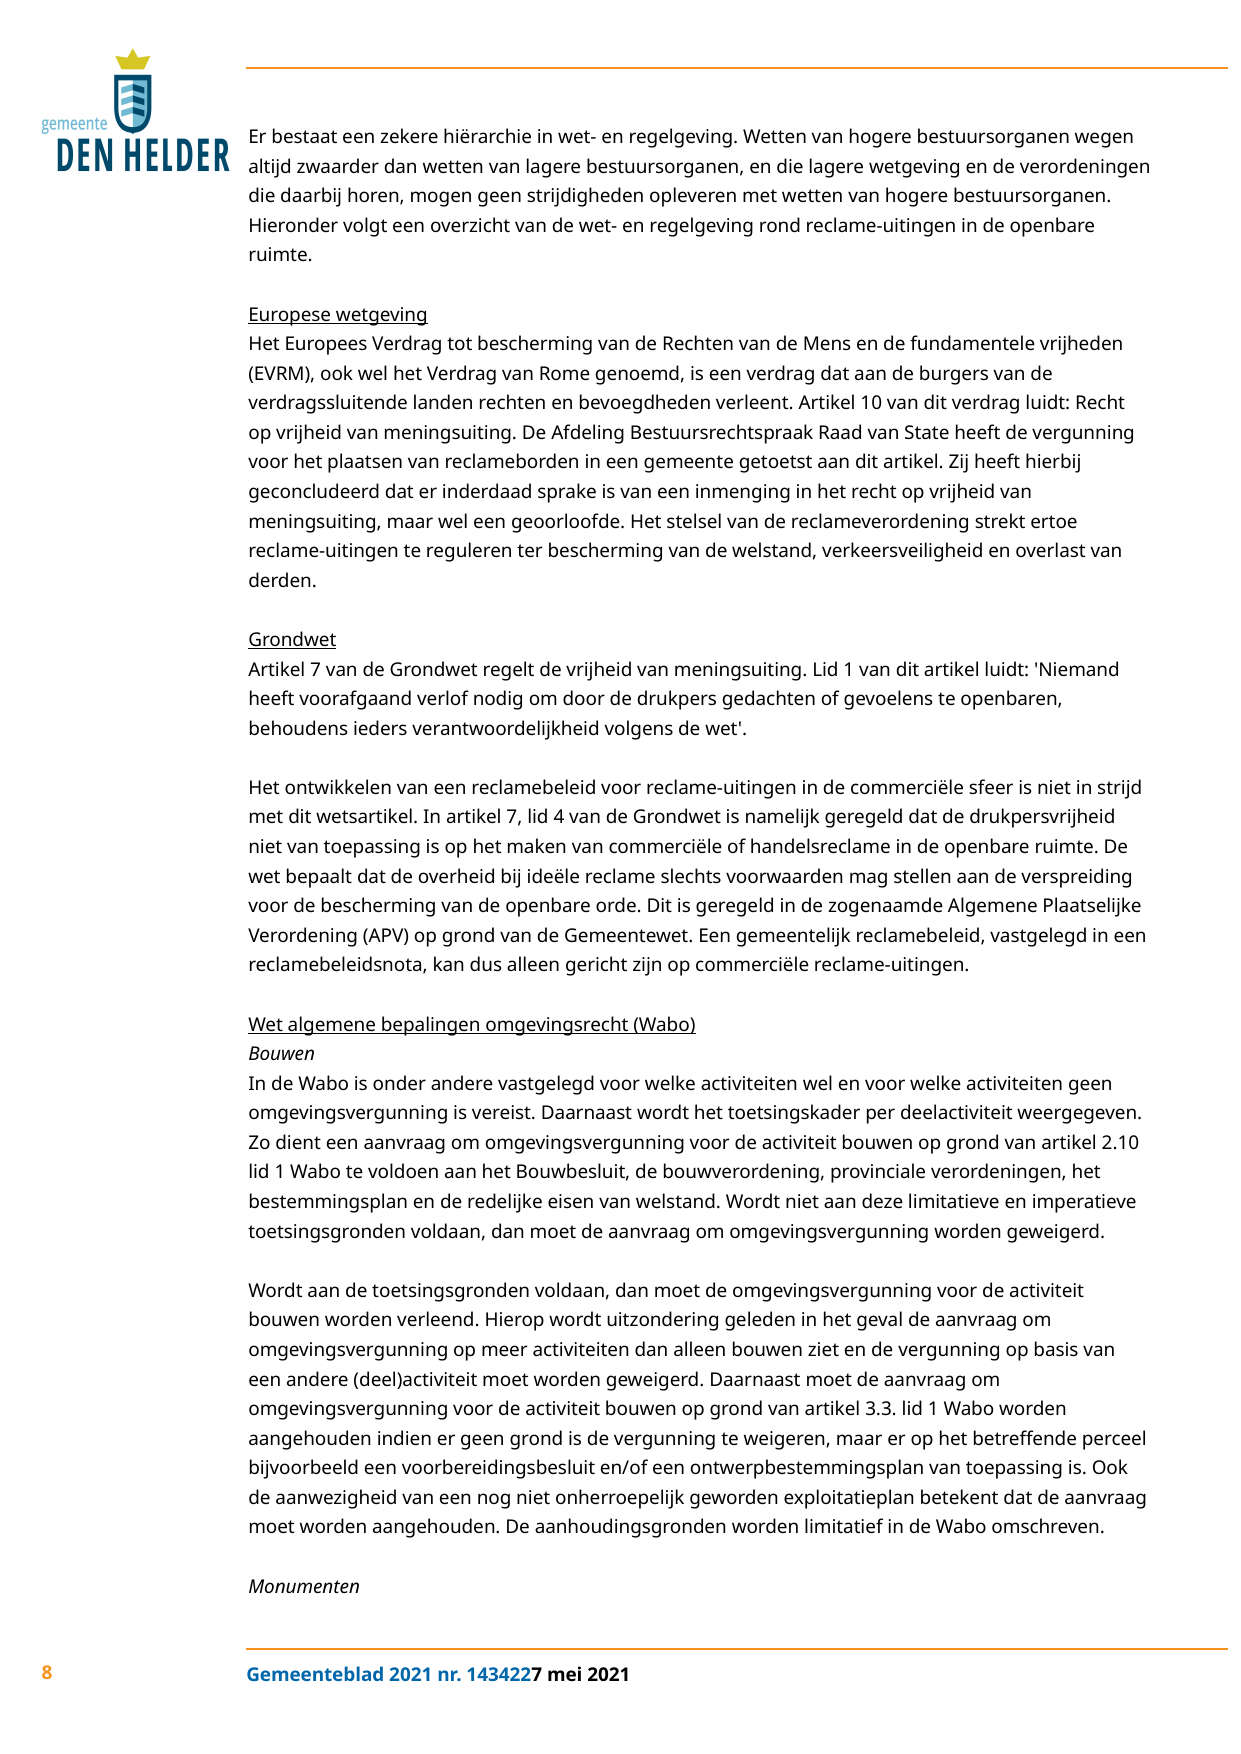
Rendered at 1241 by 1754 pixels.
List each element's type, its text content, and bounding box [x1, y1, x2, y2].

text Er bestaat een zekere hiërarchie in wet- en regelgeving. Wetten van hogere bestuursorganen wegen altijd zwaarder dan wetten van lagere bestuursorganen, en die lagere wetgeving en de verordeningen die daarbij horen, mogen geen strijdigheden opleveren met wetten van hogere bestuursorganen. Hieronder volgt een overzicht van de wet- en regelgeving rond reclame-uitingen in de openbare ruimte. [248, 123, 1152, 267]
text Het ontwikkelen van een reclamebeleid voor reclame-uitingen in de commerciële sfeer is niet in strijd met dit wetsartikel. In artikel 7, lid 4 van de Grondwet is namelijk geregeld dat de drukpersvrijheid niet van toepassing is op het maken van commerciële of handelsreclame in de openbare ruimte. De wet bepaalt dat de overheid bij ideële reclame slechts voorwaarden mag stellen aan de verspreiding voor de bescherming van de openbare orde. Dit is geregeld in de zogenaamde Algemene Plaatselijke Verordening (APV) op grond van de Gemeentewet. Een gemeentelijk reclamebeleid, vastgelegd in een reclamebeleidsnota, kan dus alleen gericht zijn op commerciële reclame-uitingen. [248, 774, 1152, 977]
text Wordt aan de toetsingsgronden voldaan, dan moet de omgevingsvergunning voor de activiteit bouwen worden verleend. Hierop wordt uitzondering geleden in het geval de aanvraag om omgevingsvergunning op meer activiteiten dan alleen bouwen ziet en de vergunning op basis van een andere (deel)activiteit moet worden geweigerd. Daarnaast moet de aanvraag om omgevingsvergunning voor de activiteit bouwen op grond van artikel 3.3. lid 1 Wabo worden aangehouden indien er geen grond is de vergunning te weigeren, maar er op het betreffende perceel bijvoorbeeld een voorbereidingsbesluit en/of een ontwerpbestemmingsplan van toepassing is. Ook de aanwezigheid van een nog niet onherroepelijk geworden exploitatieplan betekent dat de aanvraag moet worden aangehouden. De aanhoudingsgronden worden limitatief in de Wabo omschreven. [248, 1277, 1152, 1539]
picture [63, 144, 68, 165]
text In de Wabo is onder andere vastgelegd voor welke activiteiten wel en voor welke activiteiten geen omgevingsvergunning is vereist. Daarnaast wordt het toetsingskader per deelactiviteit weergegeven. Zo dient een aanvraag om omgevingsvergunning voor de activiteit bouwen op grond van artikel 2.10 lid 1 Wabo te voldoen aan het Bouwbesluit, de bouwverordening, provinciale verordeningen, het bestemmingsplan en de redelijke eisen van welstand. Wordt niet aan deze limitatieve en imperatieve toetsingsgronden voldaan, dan moet de aanvraag om omgevingsvergunning worden geweigerd. [248, 1070, 1152, 1243]
picture [41, 47, 231, 172]
text Europese wetgeving [248, 301, 1152, 326]
text Bouwen [248, 1040, 1152, 1066]
picture [220, 160, 224, 172]
picture [130, 157, 135, 172]
text Grondwet [248, 626, 1152, 652]
text Het Europees Verdrag tot bescherming van de Rechten van de Mens en de fundamentele vrijheden (EVRM), ook wel het Verdrag van Rome genoemd, is een verdrag dat aan de burgers van de verdragssluitende landen rechten en bevoegdheden verleent. Artikel 10 van dit verdrag luidt: Recht op vrijheid van meningsuiting. De Afdeling Bestuursrechtspraak Raad van State heeft de vergunning voor het plaatsen van reclameborden in een gemeente getoetst aan dit artikel. Zij heeft hierbij geconcludeerd dat er inderdaad sprake is van een inmenging in het recht op vrijheid van meningsuiting, maar wel een geoorloofde. Het stelsel van de reclameverordening strekt ertoe reclame-uitingen te reguleren ter bescherming van de welstand, verkeersveiligheid en overlast van derden. [248, 330, 1152, 593]
text Monumenten [248, 1573, 1152, 1598]
text Artikel 7 van de Grondwet regelt de vrijheid van meningsuiting. Lid 1 van dit artikel luidt: 'Niemand heeft voorafgaand verlof nodig om door de drukpers gedachten of gevoelens te openbaren, behoudens ieders verantwoordelijkheid volgens de wet'. [248, 656, 1152, 741]
picture [100, 154, 106, 172]
text Wet algemene bepalingen omgevingsrecht (Wabo) [248, 1011, 1152, 1036]
picture [182, 144, 187, 165]
